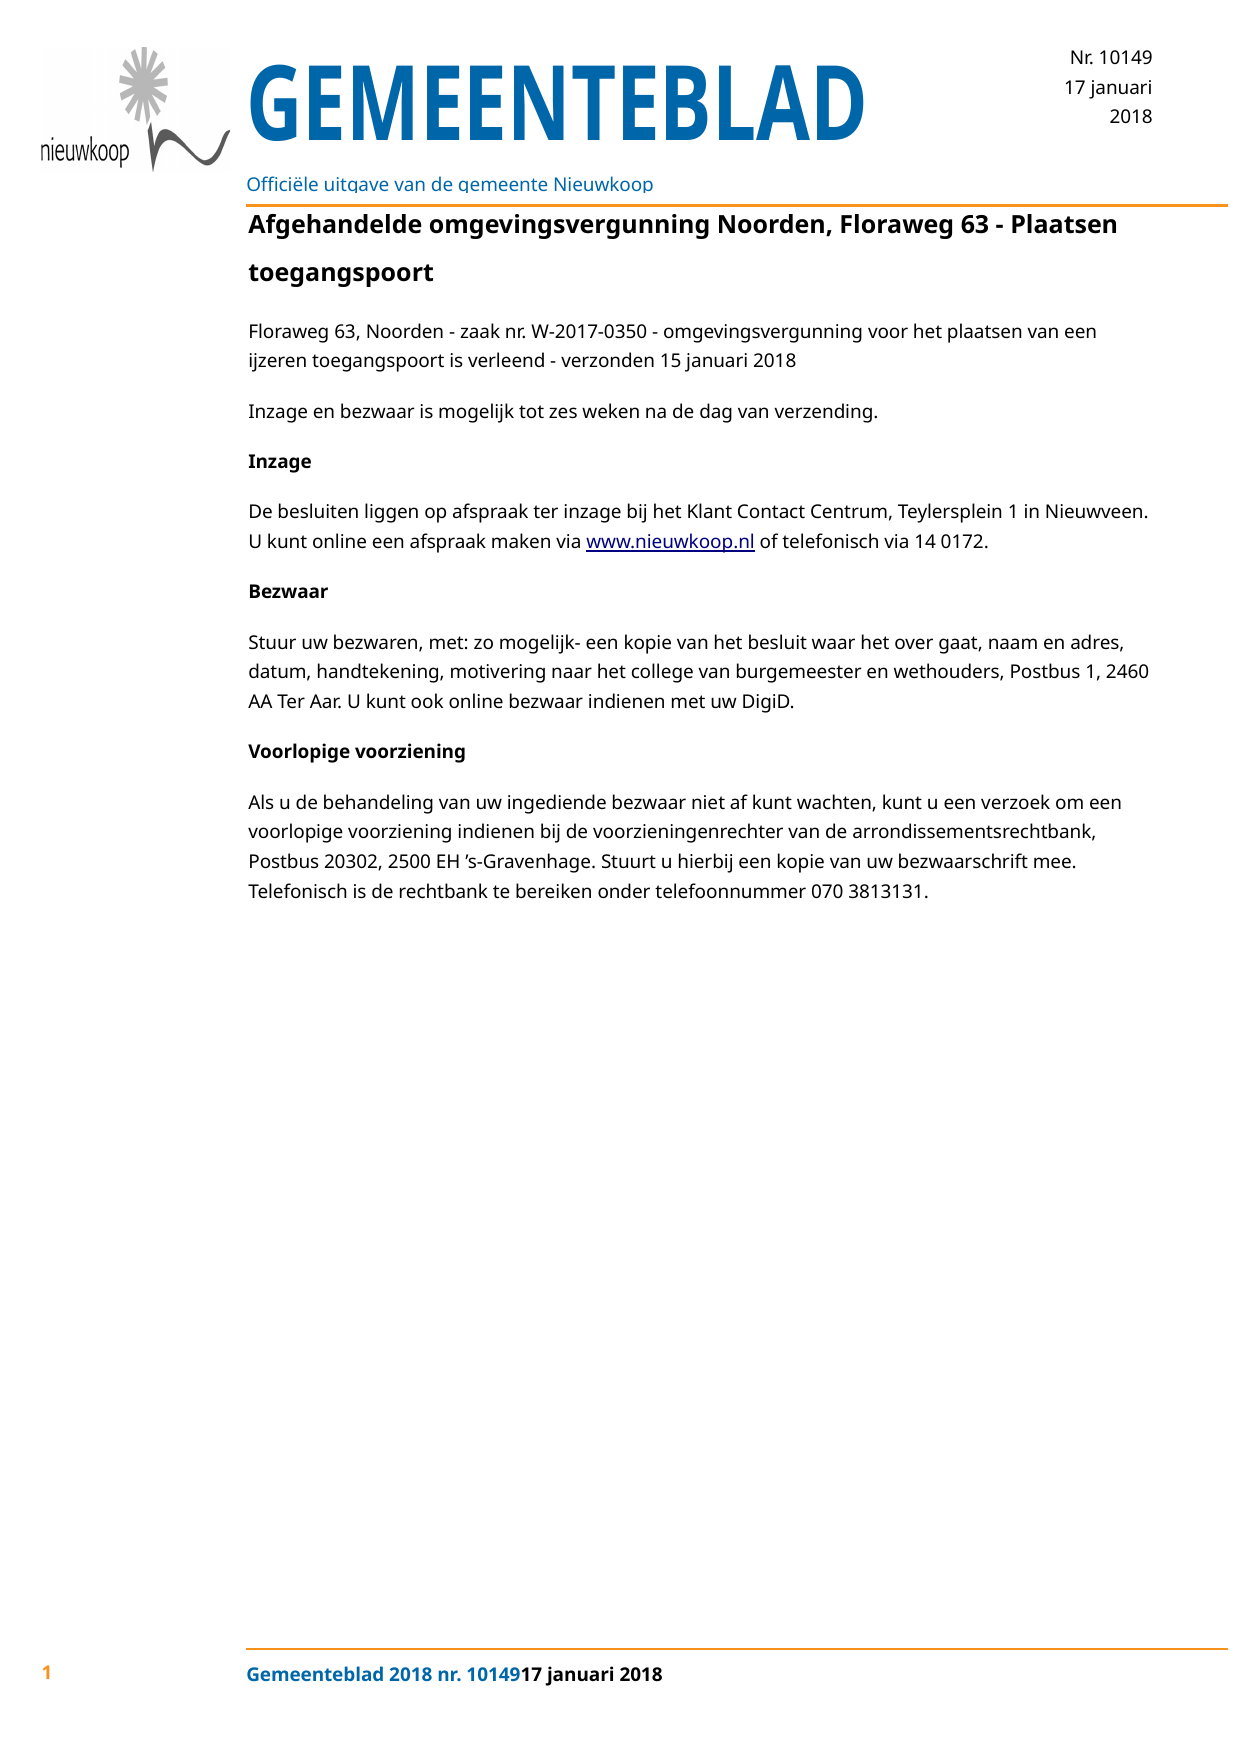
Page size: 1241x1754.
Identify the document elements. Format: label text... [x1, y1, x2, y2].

text Als u de behandeling van uw ingediende bezwaar niet af kunt wachten, kunt u een verzoek om een voorlopige voorziening indienen bij de voorzieningenrechter van de arrondissementsrechtbank, Postbus 20302, 2500 EH ’s-Gravenhage. Stuurt u hierbij een kopie van uw bezwaarschrift mee. Telefonisch is de rechtbank te bereiken onder telefoonnummer 070 3813131. [248, 789, 1152, 904]
text Stuur uw bezwaren, met: zo mogelijk- een kopie van het besluit waar het over gaat, naam en adres, datum, handtekening, motivering naar het college van burgemeester en wethouders, Postbus 1, 2460 AA Ter Aar. U kunt ook online bezwaar indienen met uw DigiD. [248, 629, 1152, 714]
text Afgehandelde omgevingsvergunning Noorden, Floraweg 63 - Plaatsen toegangspoort [248, 207, 1152, 288]
text Inzage en bezwaar is mogelijk tot zes weken na de dag van verzending. [248, 398, 1152, 424]
text De besluiten liggen op afspraak ter inzage bij het Klant Contact Centrum, Teylersplein 1 in Nieuwveen. U kunt online een afspraak maken via www.nieuwkoop.nl of telefonisch via 14 0172. [248, 499, 1152, 554]
text Inzage [248, 448, 1152, 474]
text Floraweg 63, Noorden - zaak nr. W-2017-0350 - omgevingsvergunning voor het plaatsen van een ijzeren toegangspoort is verleend - verzonden 15 januari 2018 [248, 318, 1152, 373]
text Bezwaar [248, 579, 1152, 604]
picture [41, 47, 231, 172]
text Voorlopige voorziening [248, 739, 1152, 764]
